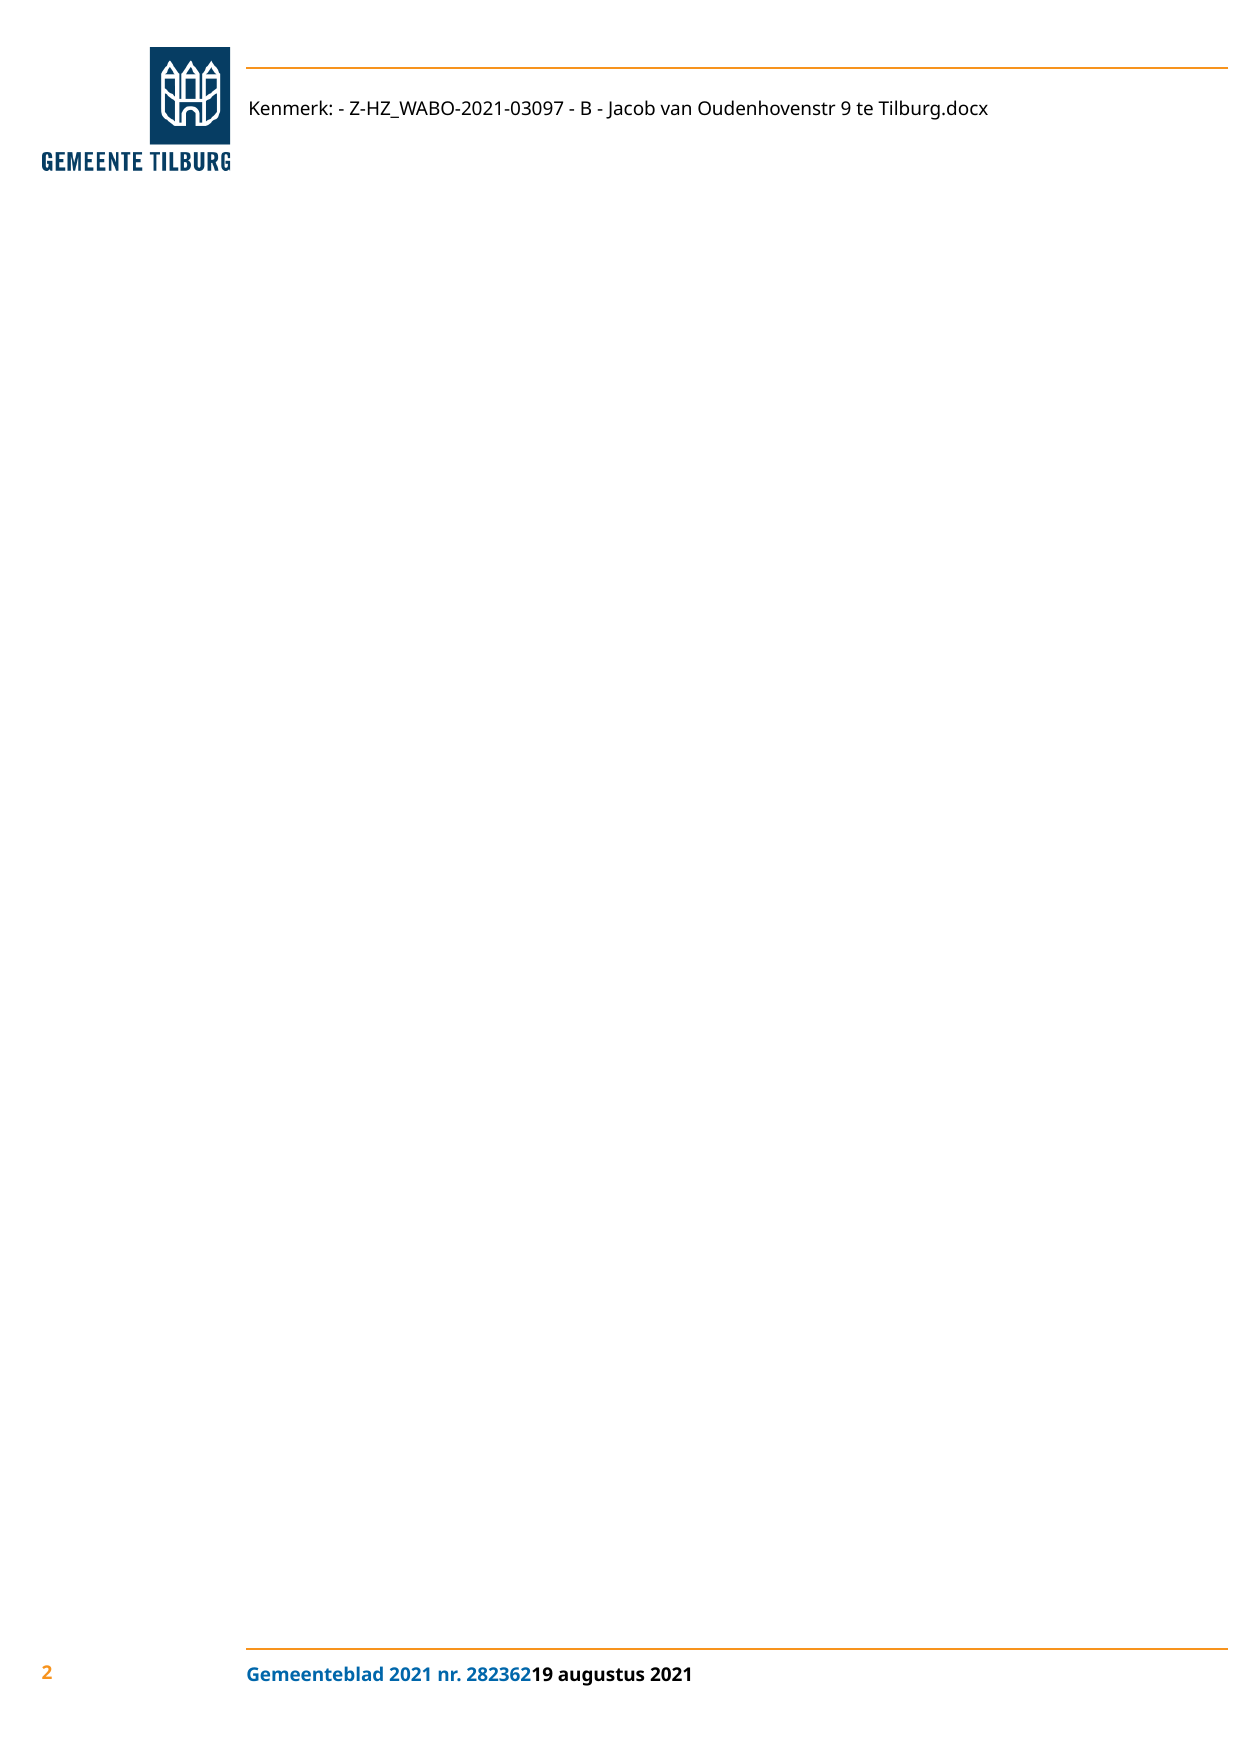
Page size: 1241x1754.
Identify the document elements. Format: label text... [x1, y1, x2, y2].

picture [41, 47, 231, 172]
text Kenmerk: - Z-HZ_WABO-2021-03097 - B - Jacob van Oudenhovenstr 9 te Tilburg.docx [248, 95, 1152, 121]
